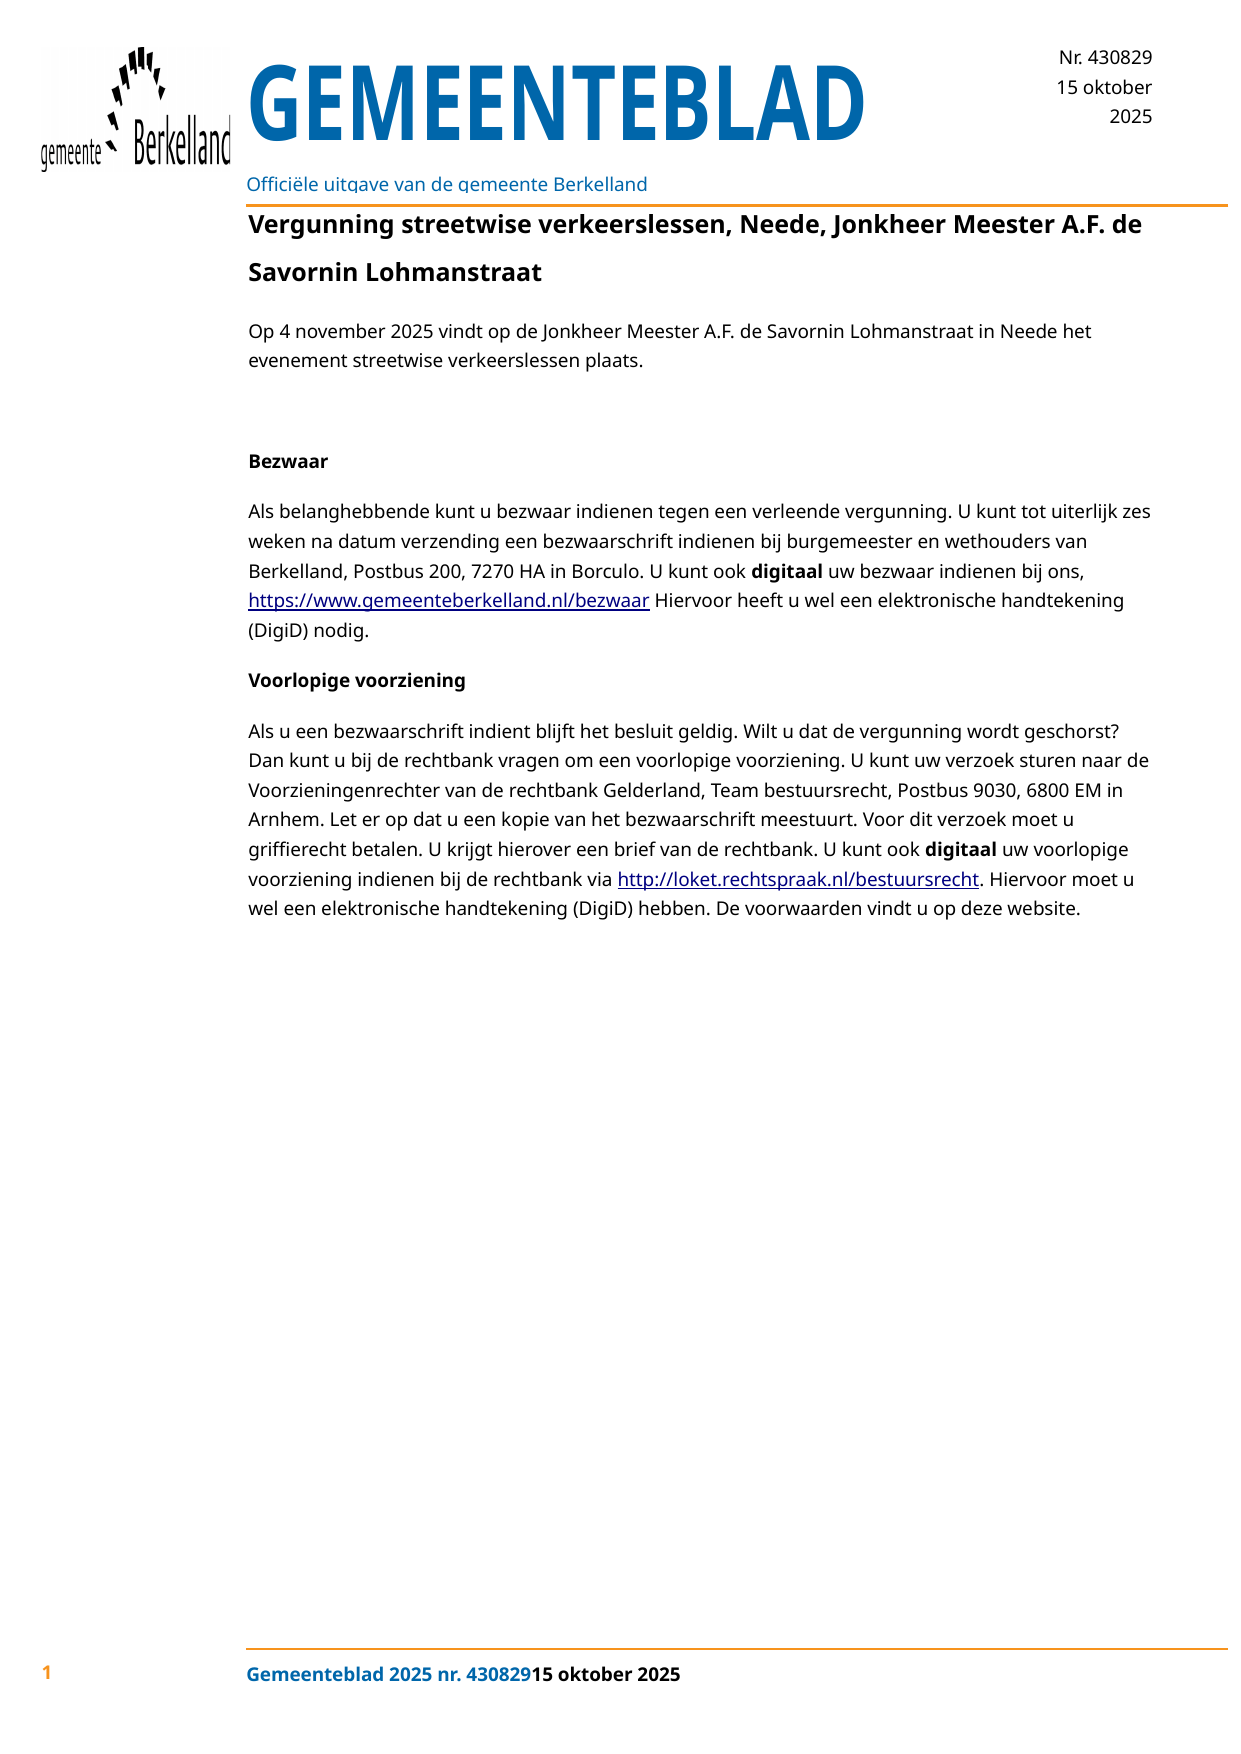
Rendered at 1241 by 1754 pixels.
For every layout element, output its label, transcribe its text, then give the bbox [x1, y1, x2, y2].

text Als u een bezwaarschrift indient blijft het besluit geldig. Wilt u dat de vergunning wordt geschorst? Dan kunt u bij de rechtbank vragen om een voorlopige voorziening. U kunt uw verzoek sturen naar de Voorzieningenrechter van de rechtbank Gelderland, Team bestuursrecht, Postbus 9030, 6800 EM in Arnhem. Let er op dat u een kopie van het bezwaarschrift meestuurt. Voor dit verzoek moet u griffierecht betalen. U krijgt hierover een brief van de rechtbank. U kunt ook digitaal uw voorlopige voorziening indienen bij de rechtbank via http://loket.rechtspraak.nl/bestuursrecht. Hiervoor moet u wel een elektronische handtekening (DigiD) hebben. De voorwaarden vindt u op deze website. [248, 718, 1152, 921]
text Vergunning streetwise verkeerslessen, Neede, Jonkheer Meester A.F. de Savornin Lohmanstraat [248, 207, 1152, 288]
text Voorlopige voorziening [248, 667, 1152, 693]
text Bezwaar [248, 448, 1152, 474]
text Op 4 november 2025 vindt op de Jonkheer Meester A.F. de Savornin Lohmanstraat in Neede het evenement streetwise verkeerslessen plaats. [248, 318, 1152, 373]
text Als belanghebbende kunt u bezwaar indienen tegen een verleende vergunning. U kunt tot uiterlijk zes weken na datum verzending een bezwaarschrift indienen bij burgemeester en wethouders van Berkelland, Postbus 200, 7270 HA in Borculo. U kunt ook digitaal uw bezwaar indienen bij ons, https://www.gemeenteberkelland.nl/bezwaar Hiervoor heeft u wel een elektronische handtekening (DigiD) nodig. [248, 499, 1152, 643]
picture [41, 47, 231, 172]
